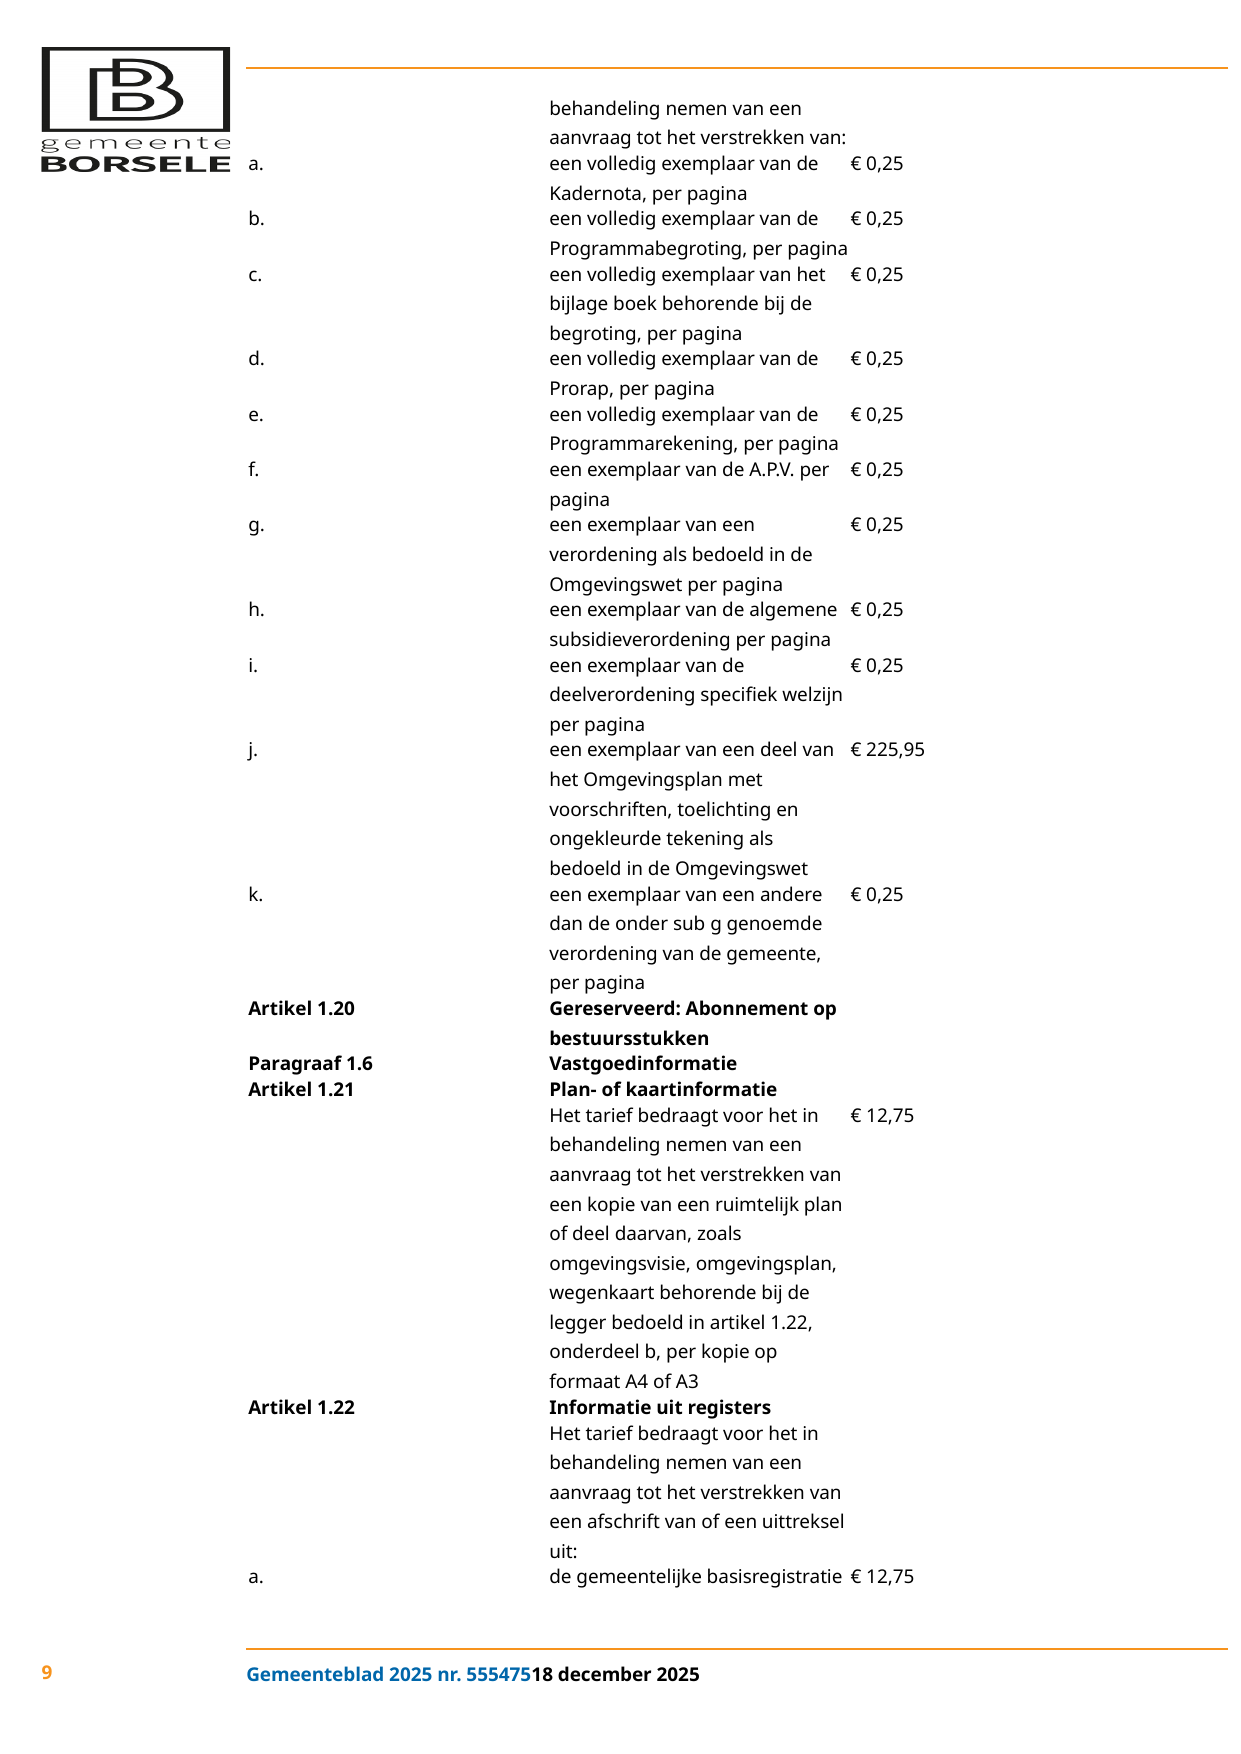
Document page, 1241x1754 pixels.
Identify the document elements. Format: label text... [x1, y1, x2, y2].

table_cell j. [248, 737, 549, 881]
table_cell [850, 1420, 1152, 1564]
table_cell € 0,25 [850, 512, 1152, 596]
table_cell Artikel 1.22 [248, 1394, 549, 1420]
table_cell [248, 1102, 549, 1394]
table_cell € 0,25 [850, 881, 1152, 995]
table_cell een exemplaar van een verordening als bedoeld in de Omgevingswet per pagina [549, 512, 850, 596]
table_cell [850, 1076, 1152, 1102]
table_cell c. [248, 261, 549, 346]
table_cell € 0,25 [850, 596, 1152, 652]
table_cell een exemplaar van de algemene subsidieverordening per pagina [549, 596, 850, 652]
table_cell € 0,25 [850, 205, 1152, 261]
table_cell een volledig exemplaar van de Prorap, per pagina [549, 346, 850, 401]
table_cell € 12,75 [850, 1564, 1152, 1589]
table_cell i. [248, 652, 549, 737]
table_cell € 12,75 [850, 1102, 1152, 1394]
table_cell een volledig exemplaar van het bijlage boek behorende bij de begroting, per pagina [549, 261, 850, 346]
picture [41, 47, 231, 172]
table_cell [850, 1394, 1152, 1420]
table_cell behandeling nemen van een aanvraag tot het verstrekken van: [549, 95, 850, 150]
table_cell g. [248, 512, 549, 596]
table_cell € 0,25 [850, 346, 1152, 401]
table_cell een exemplaar van een andere dan de onder sub g genoemde verordening van de gemeente, per pagina [549, 881, 850, 995]
table_cell Paragraaf 1.6 [248, 1051, 549, 1076]
table_cell [248, 95, 549, 150]
table_cell € 0,25 [850, 652, 1152, 737]
table_cell Artikel 1.21 [248, 1076, 549, 1102]
table_cell [850, 995, 1152, 1051]
table_cell een volledig exemplaar van de Programmarekening, per pagina [549, 401, 850, 456]
table_cell een exemplaar van de deelverordening specifiek welzijn per pagina [549, 652, 850, 737]
table_cell [850, 1051, 1152, 1076]
table_cell de gemeentelijke basisregistratie [549, 1564, 850, 1589]
table_cell Het tarief bedraagt voor het in behandeling nemen van een aanvraag tot het verstrekken van een afschrift van of een uittreksel uit: [549, 1420, 850, 1564]
table_cell a. [248, 150, 549, 205]
table_cell [850, 95, 1152, 150]
table_cell b. [248, 205, 549, 261]
table_cell Gereserveerd: Abonnement op bestuursstukken [549, 995, 850, 1051]
table_cell Informatie uit registers [549, 1394, 850, 1420]
table_cell [248, 1420, 549, 1564]
table_cell Vastgoedinformatie [549, 1051, 850, 1076]
table_cell d. [248, 346, 549, 401]
table_cell € 0,25 [850, 401, 1152, 456]
table_cell a. [248, 1564, 549, 1589]
table_cell h. [248, 596, 549, 652]
table_cell e. [248, 401, 549, 456]
table_cell een exemplaar van de A.P.V. per pagina [549, 456, 850, 512]
table_cell € 225,95 [850, 737, 1152, 881]
table_cell f. [248, 456, 549, 512]
table_cell een exemplaar van een deel van het Omgevingsplan met voorschriften, toelichting en ongekleurde tekening als bedoeld in de Omgevingswet [549, 737, 850, 881]
table_cell Artikel 1.20 [248, 995, 549, 1051]
table_cell k. [248, 881, 549, 995]
table_cell een volledig exemplaar van de Kadernota, per pagina [549, 150, 850, 205]
table_cell Plan- of kaartinformatie [549, 1076, 850, 1102]
table_cell € 0,25 [850, 456, 1152, 512]
table_cell een volledig exemplaar van de Programmabegroting, per pagina [549, 205, 850, 261]
table_cell € 0,25 [850, 150, 1152, 205]
table_cell € 0,25 [850, 261, 1152, 346]
table_cell Het tarief bedraagt voor het in behandeling nemen van een aanvraag tot het verstrekken van een kopie van een ruimtelijk plan of deel daarvan, zoals omgevingsvisie, omgevingsplan, wegenkaart behorende bij de legger bedoeld in artikel 1.22, onderdeel b, per kopie op formaat A4 of A3 [549, 1102, 850, 1394]
